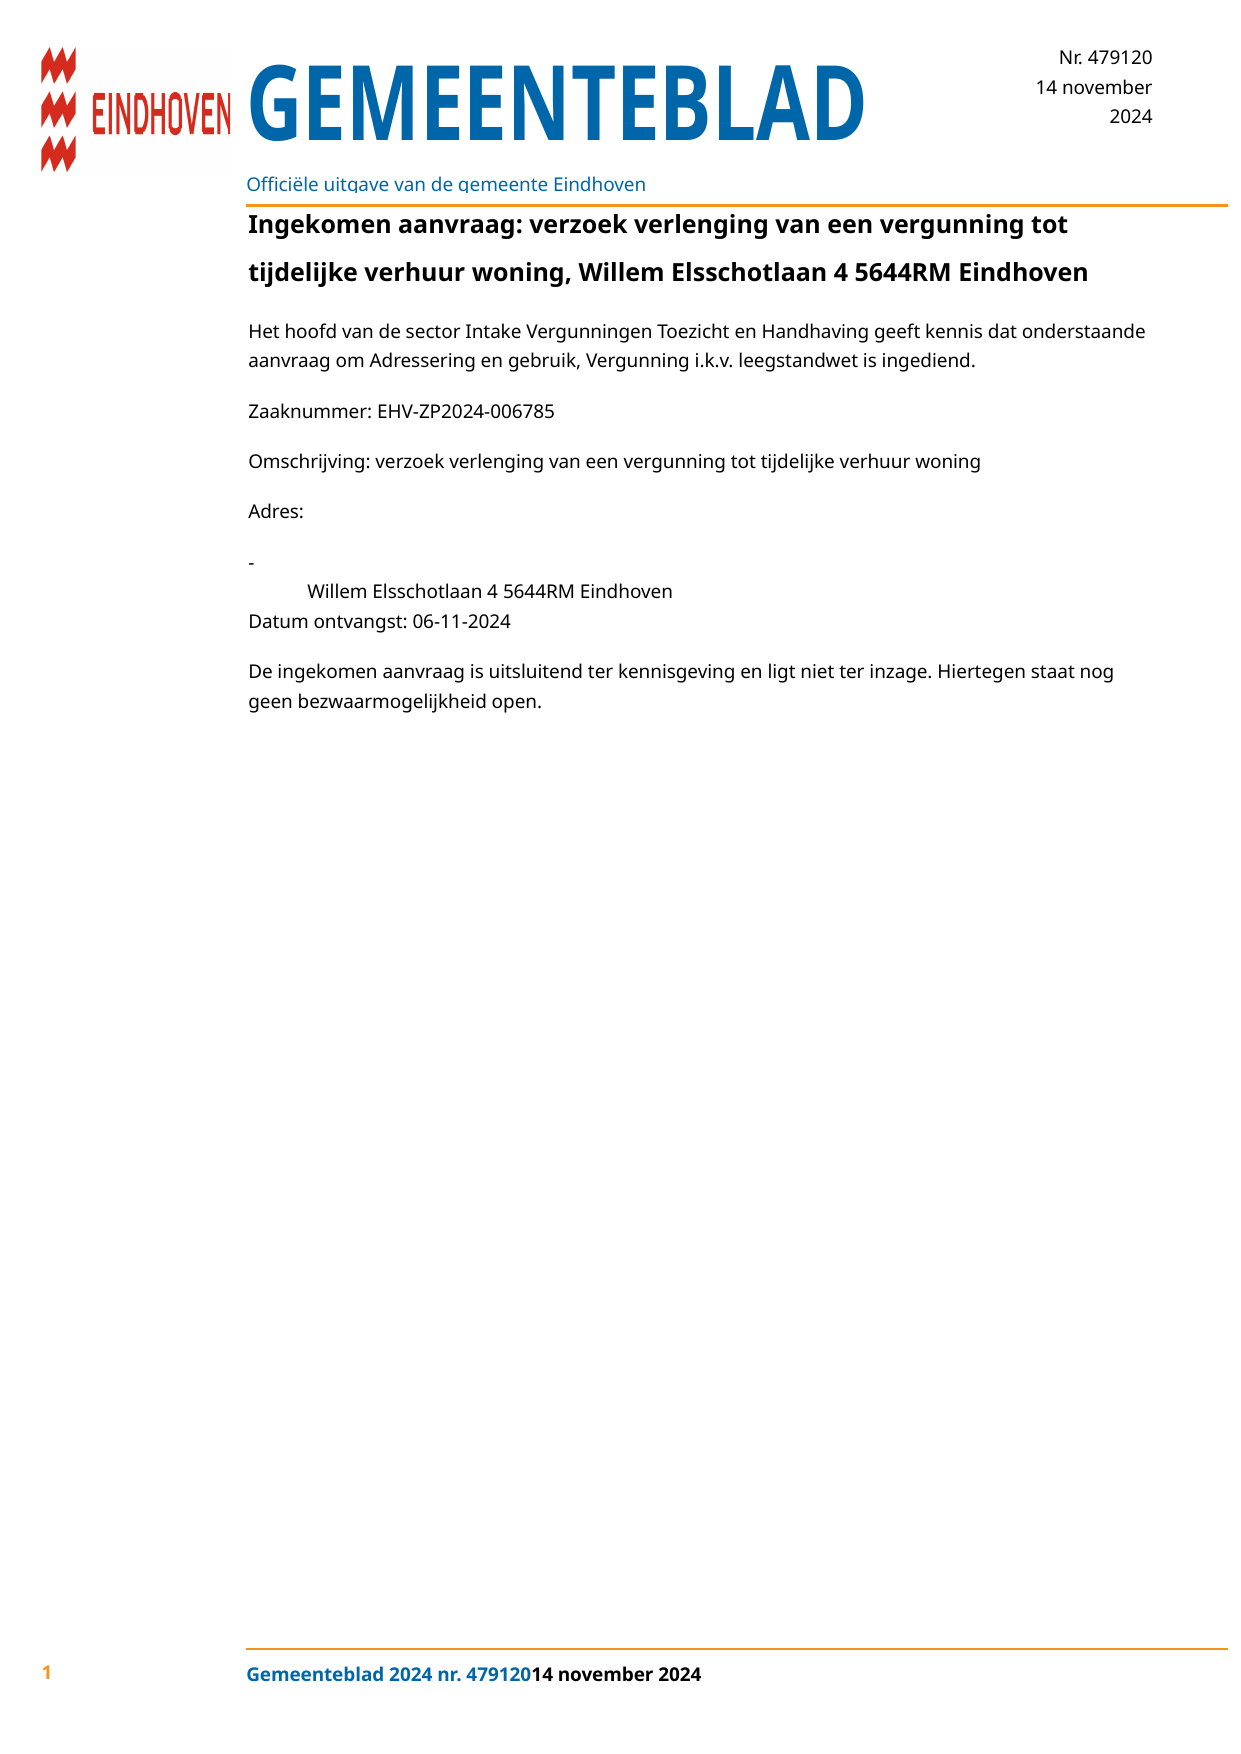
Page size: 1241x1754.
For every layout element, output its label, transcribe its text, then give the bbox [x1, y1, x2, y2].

text Het hoofd van de sector Intake Vergunningen Toezicht en Handhaving geeft kennis dat onderstaande aanvraag om Adressering en gebruik, Vergunning i.k.v. leegstandwet is ingediend. [248, 318, 1152, 373]
text Datum ontvangst: 06-11-2024 [248, 608, 1152, 634]
text Omschrijving: verzoek verlenging van een vergunning tot tijdelijke verhuur woning [248, 448, 1152, 474]
text Ingekomen aanvraag: verzoek verlenging van een vergunning tot tijdelijke verhuur woning, Willem Elsschotlaan 4 5644RM Eindhoven [248, 207, 1152, 288]
picture [41, 47, 231, 172]
text De ingekomen aanvraag is uitsluitend ter kennisgeving en ligt niet ter inzage. Hiertegen staat nog geen bezwaarmogelijkheid open. [248, 659, 1152, 714]
text Adres: [248, 499, 1152, 524]
list Willem Elsschotlaan 4 5644RM Eindhoven [248, 579, 1152, 604]
text Zaaknummer: EHV-ZP2024-006785 [248, 398, 1152, 424]
